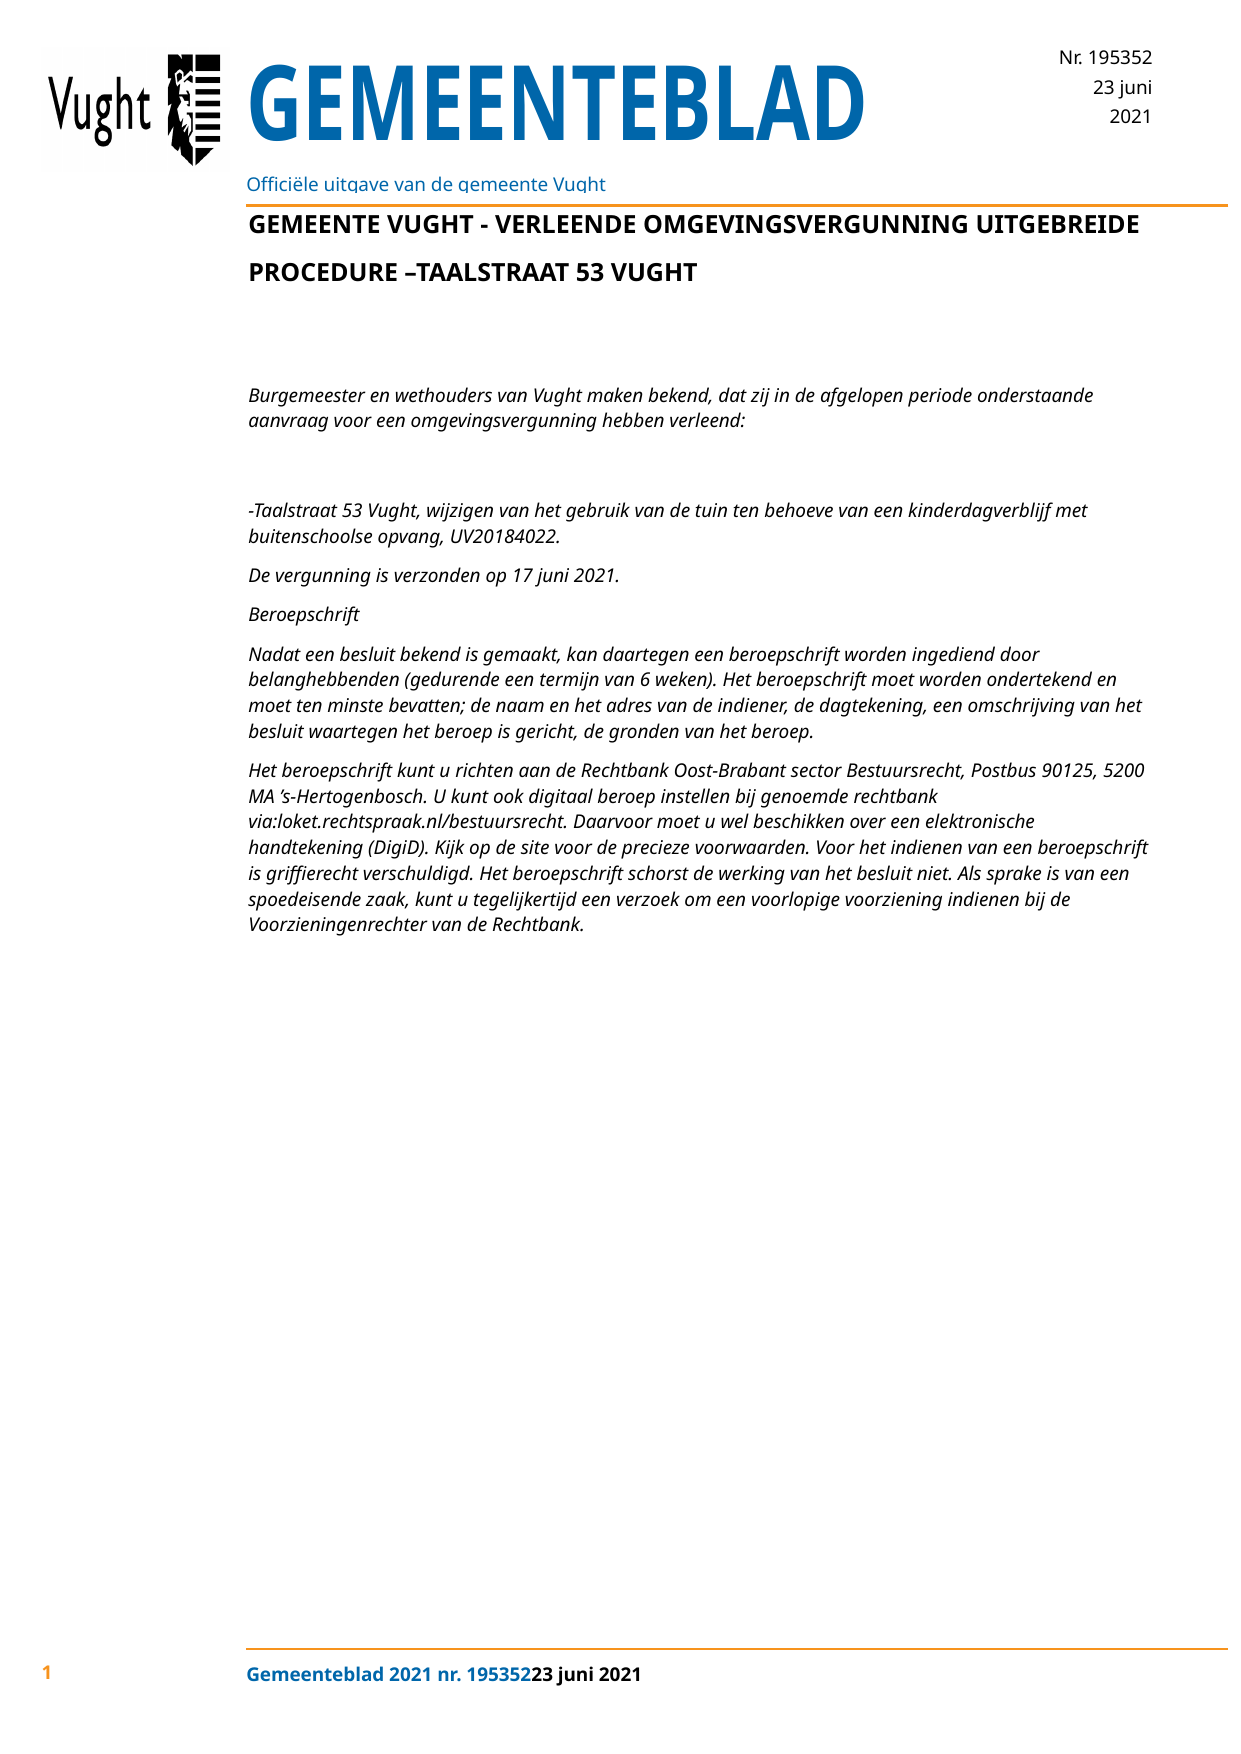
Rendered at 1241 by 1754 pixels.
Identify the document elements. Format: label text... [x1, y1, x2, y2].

picture [41, 47, 231, 172]
text GEMEENTE VUGHT - VERLEENDE OMGEVINGSVERGUNNING UITGEBREIDE PROCEDURE –TAALSTRAAT 53 VUGHT [248, 207, 1152, 288]
text -Taalstraat 53 Vught, wijzigen van het gebruik van de tuin ten behoeve van een kinderdagverblijf met buitenschoolse opvang, UV20184022. [248, 497, 1152, 549]
text Burgemeester en wethouders van Vught maken bekend, dat zij in de afgelopen periode onderstaande aanvraag voor een omgevingsvergunning hebben verleend: [248, 382, 1152, 433]
text Nadat een besluit bekend is gemaakt, kan daartegen een beroepschrift worden ingediend door belanghebbenden (gedurende een termijn van 6 weken). Het beroepschrift moet worden ondertekend en moet ten minste bevatten; de naam en het adres van de indiener, de dagtekening, een omschrijving van het besluit waartegen het beroep is gericht, de gronden van het beroep. [248, 641, 1152, 744]
text De vergunning is verzonden op 17 juni 2021. [248, 562, 1152, 588]
text Beroepschrift [248, 602, 1152, 627]
text Het beroepschrift kunt u richten aan de Rechtbank Oost-Brabant sector Bestuursrecht, Postbus 90125, 5200 MA ’s-Hertogenbosch. U kunt ook digitaal beroep instellen bij genoemde rechtbank via:loket.rechtspraak.nl/bestuursrecht. Daarvoor moet u wel beschikken over een elektronische handtekening (DigiD). Kijk op de site voor de precieze voorwaarden. Voor het indienen van een beroepschrift is griffierecht verschuldigd. Het beroepschrift schorst de werking van het besluit niet. Als sprake is van een spoedeisende zaak, kunt u tegelijkertijd een verzoek om een voorlopige voorziening indienen bij de Voorzieningenrechter van de Rechtbank. [248, 757, 1152, 937]
